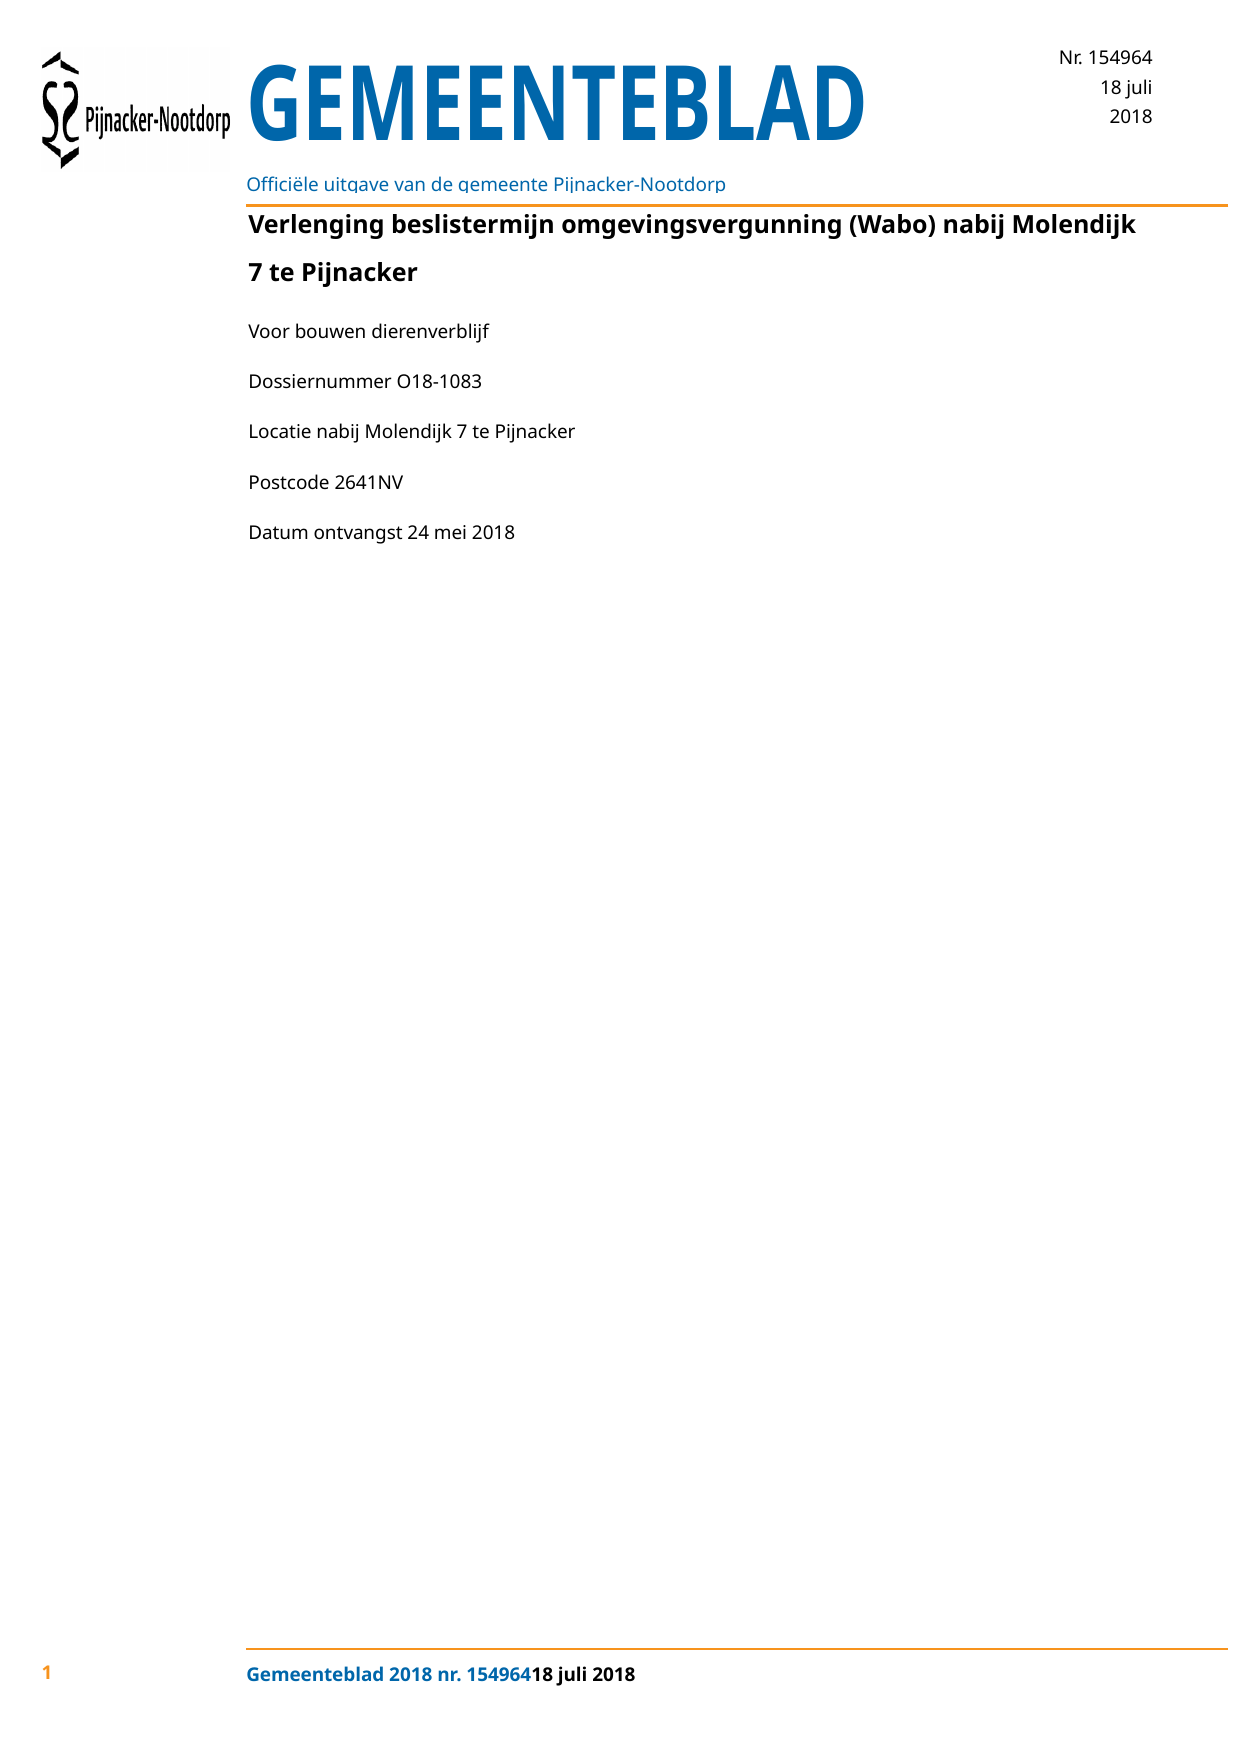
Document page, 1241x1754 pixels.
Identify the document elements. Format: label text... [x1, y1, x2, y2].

picture [41, 47, 231, 172]
text Voor bouwen dierenverblijf [248, 318, 1152, 344]
text Locatie nabij Molendijk 7 te Pijnacker [248, 419, 1152, 444]
text Verlenging beslistermijn omgevingsvergunning (Wabo) nabij Molendijk 7 te Pijnacker [248, 207, 1152, 288]
text Postcode 2641NV [248, 469, 1152, 495]
text Datum ontvangst 24 mei 2018 [248, 519, 1152, 545]
text Dossiernummer O18-1083 [248, 368, 1152, 394]
